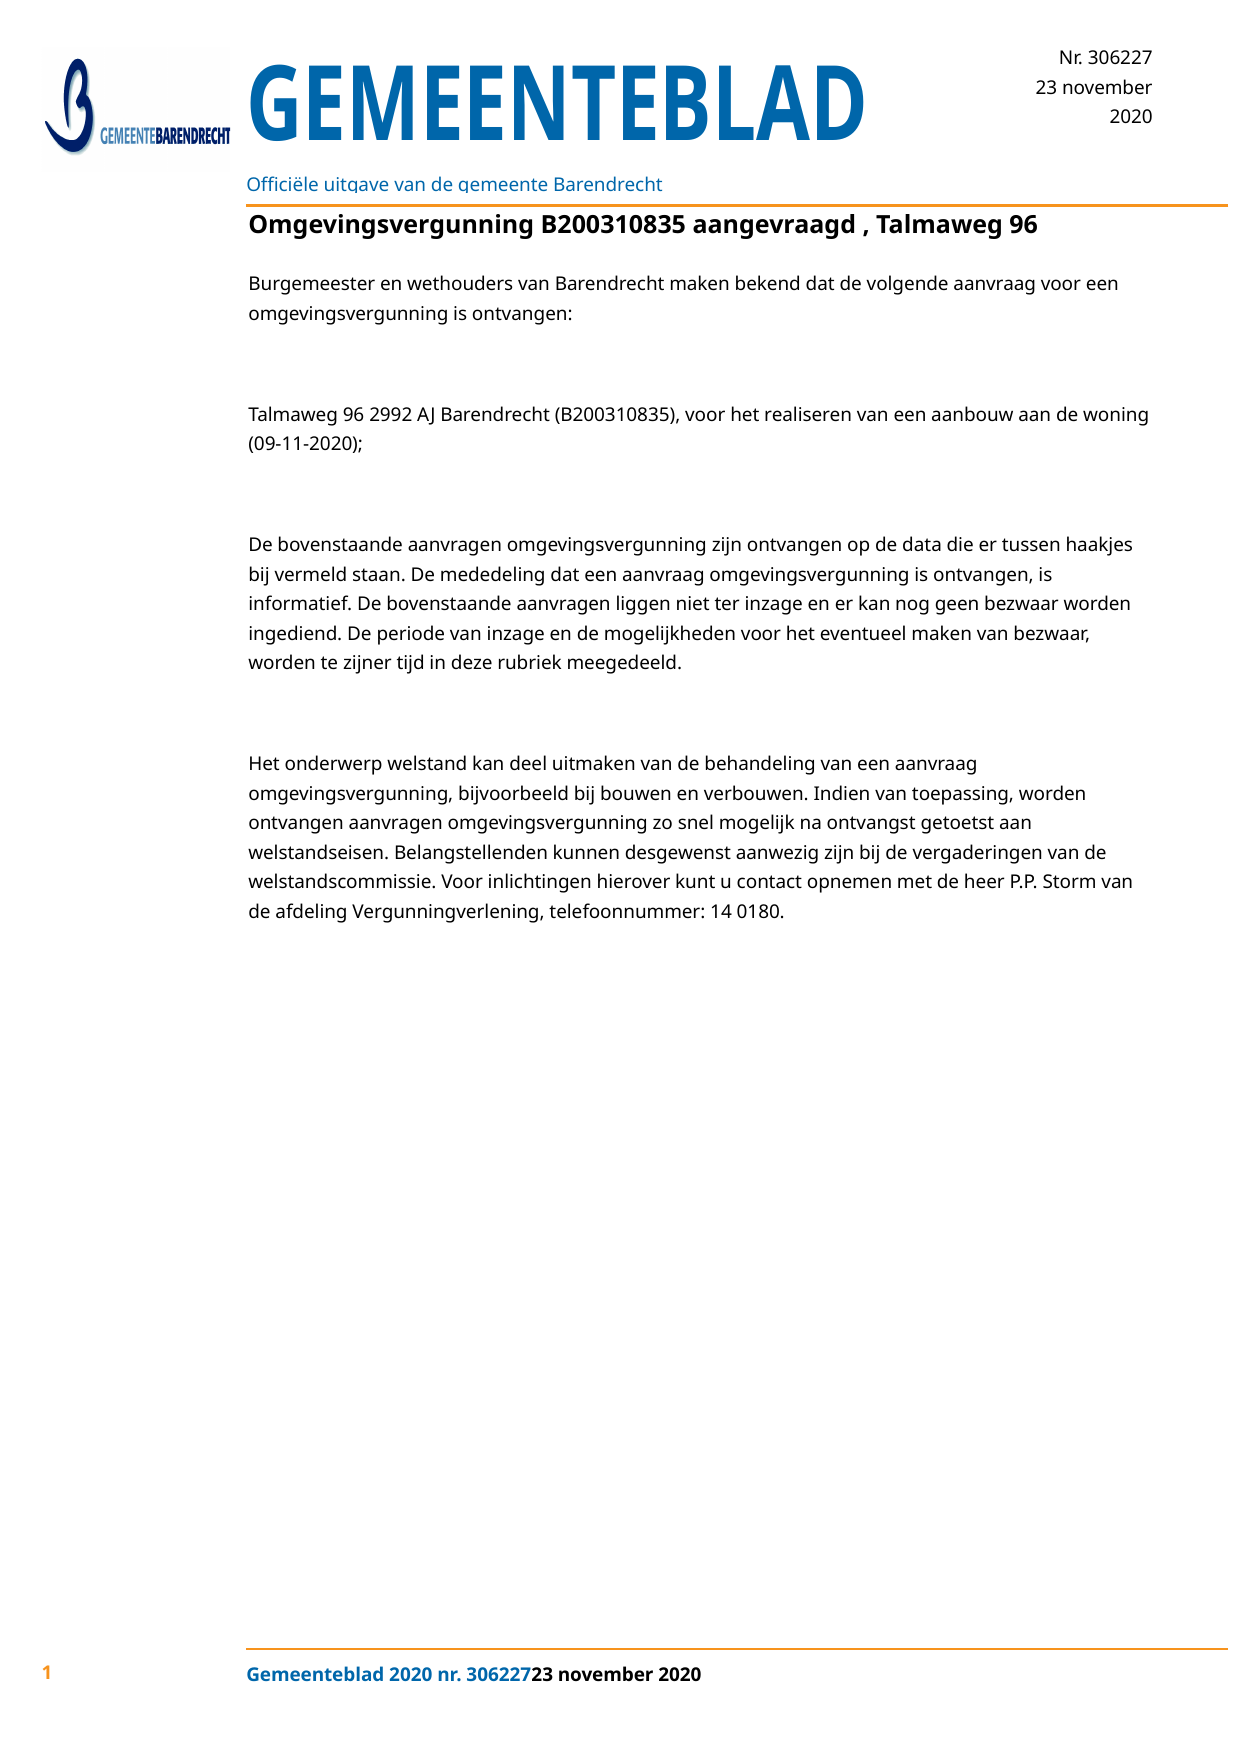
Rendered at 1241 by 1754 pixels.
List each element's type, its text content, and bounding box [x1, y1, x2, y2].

text Talmaweg 96 2992 AJ Barendrecht (B200310835), voor het realiseren van een aanbouw aan de woning (09-11-2020); [248, 401, 1152, 456]
text De bovenstaande aanvragen omgevingsvergunning zijn ontvangen op de data die er tussen haakjes bij vermeld staan. De mededeling dat een aanvraag omgevingsvergunning is ontvangen, is informatief. De bovenstaande aanvragen liggen niet ter inzage en er kan nog geen bezwaar worden ingediend. De periode van inzage en de mogelijkheden voor het eventueel maken van bezwaar, worden te zijner tijd in deze rubriek meegedeeld. [248, 531, 1152, 675]
text Omgevingsvergunning B200310835 aangevraagd , Talmaweg 96 [248, 207, 1152, 241]
text Burgemeester en wethouders van Barendrecht maken bekend dat de volgende aanvraag voor een omgevingsvergunning is ontvangen: [248, 270, 1152, 326]
picture [41, 47, 231, 172]
text Het onderwerp welstand kan deel uitmaken van de behandeling van een aanvraag omgevingsvergunning, bijvoorbeeld bij bouwen en verbouwen. Indien van toepassing, worden ontvangen aanvragen omgevingsvergunning zo snel mogelijk na ontvangst getoetst aan welstandseisen. Belangstellenden kunnen desgewenst aanwezig zijn bij de vergaderingen van de welstandscommissie. Voor inlichtingen hierover kunt u contact opnemen met de heer P.P. Storm van de afdeling Vergunningverlening, telefoonnummer: 14 0180. [248, 750, 1152, 924]
